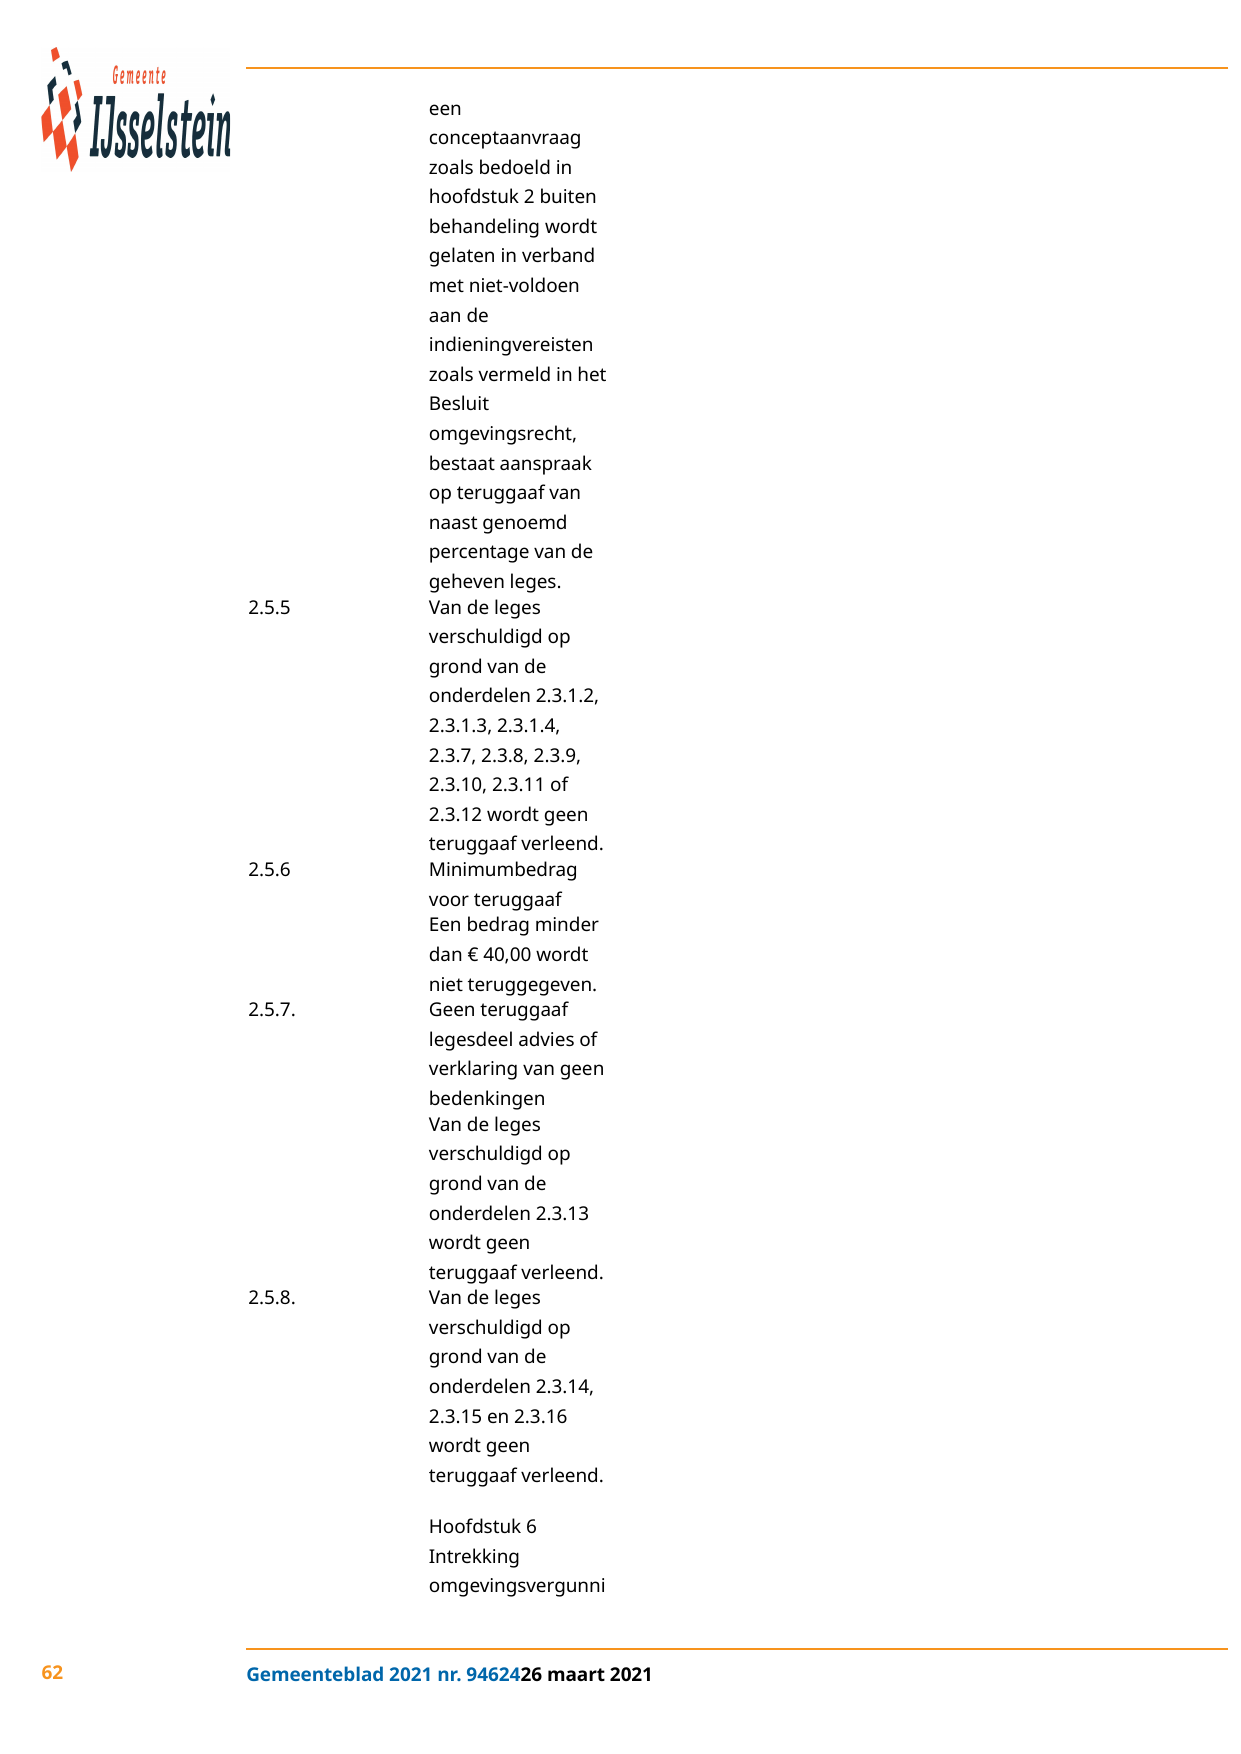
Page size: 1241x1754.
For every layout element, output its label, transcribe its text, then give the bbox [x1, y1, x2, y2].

table_cell [429, 1488, 609, 1513]
table_cell [609, 594, 790, 856]
table_cell [609, 1111, 790, 1284]
table_cell een conceptaanvraag zoals bedoeld in hoofdstuk 2 buiten behandeling wordt gelaten in verband met niet-voldoen aan de indieningvereisten zoals vermeld in het Besluit omgevingsrecht, bestaat aanspraak op teruggaaf van naast genoemd percentage van de geheven leges. [429, 95, 609, 594]
table_cell 2.5.5 [248, 594, 429, 856]
table_cell [609, 996, 790, 1111]
table_cell 2.5.8. [248, 1285, 429, 1488]
table_cell Geen teruggaaf legesdeel advies of verklaring van geen bedenkingen [429, 996, 609, 1111]
table_cell [609, 1285, 790, 1488]
table_cell Van de leges verschuldigd op grond van de onderdelen 2.3.1.2, 2.3.1.3, 2.3.1.4, 2.3.7, 2.3.8, 2.3.9, 2.3.10, 2.3.11 of 2.3.12 wordt geen teruggaaf verleend. [429, 594, 609, 856]
table_cell Minimumbedrag voor teruggaaf [429, 856, 609, 912]
table_cell Van de leges verschuldigd op grond van de onderdelen 2.3.14, 2.3.15 en 2.3.16 wordt geen teruggaaf verleend. [429, 1285, 609, 1488]
table_cell 2.5.6 [248, 856, 429, 912]
table_cell [609, 1488, 790, 1513]
table_cell [248, 1514, 429, 1598]
table_cell Van de leges verschuldigd op grond van de onderdelen 2.3.13 wordt geen teruggaaf verleend. [429, 1111, 609, 1284]
table_cell Een bedrag minder dan € 40,00 wordt niet teruggegeven. [429, 912, 609, 996]
table_cell [248, 912, 429, 996]
table_cell [248, 95, 429, 594]
table_cell 2.5.7. [248, 996, 429, 1111]
table_cell [609, 856, 790, 912]
picture [41, 47, 231, 172]
table_cell Hoofdstuk 6 Intrekking omgevingsvergunni [429, 1514, 609, 1598]
table_cell [609, 95, 790, 594]
table_cell [248, 1111, 429, 1284]
table_cell [609, 1514, 790, 1598]
table_cell [609, 912, 790, 996]
table_cell [248, 1488, 429, 1513]
